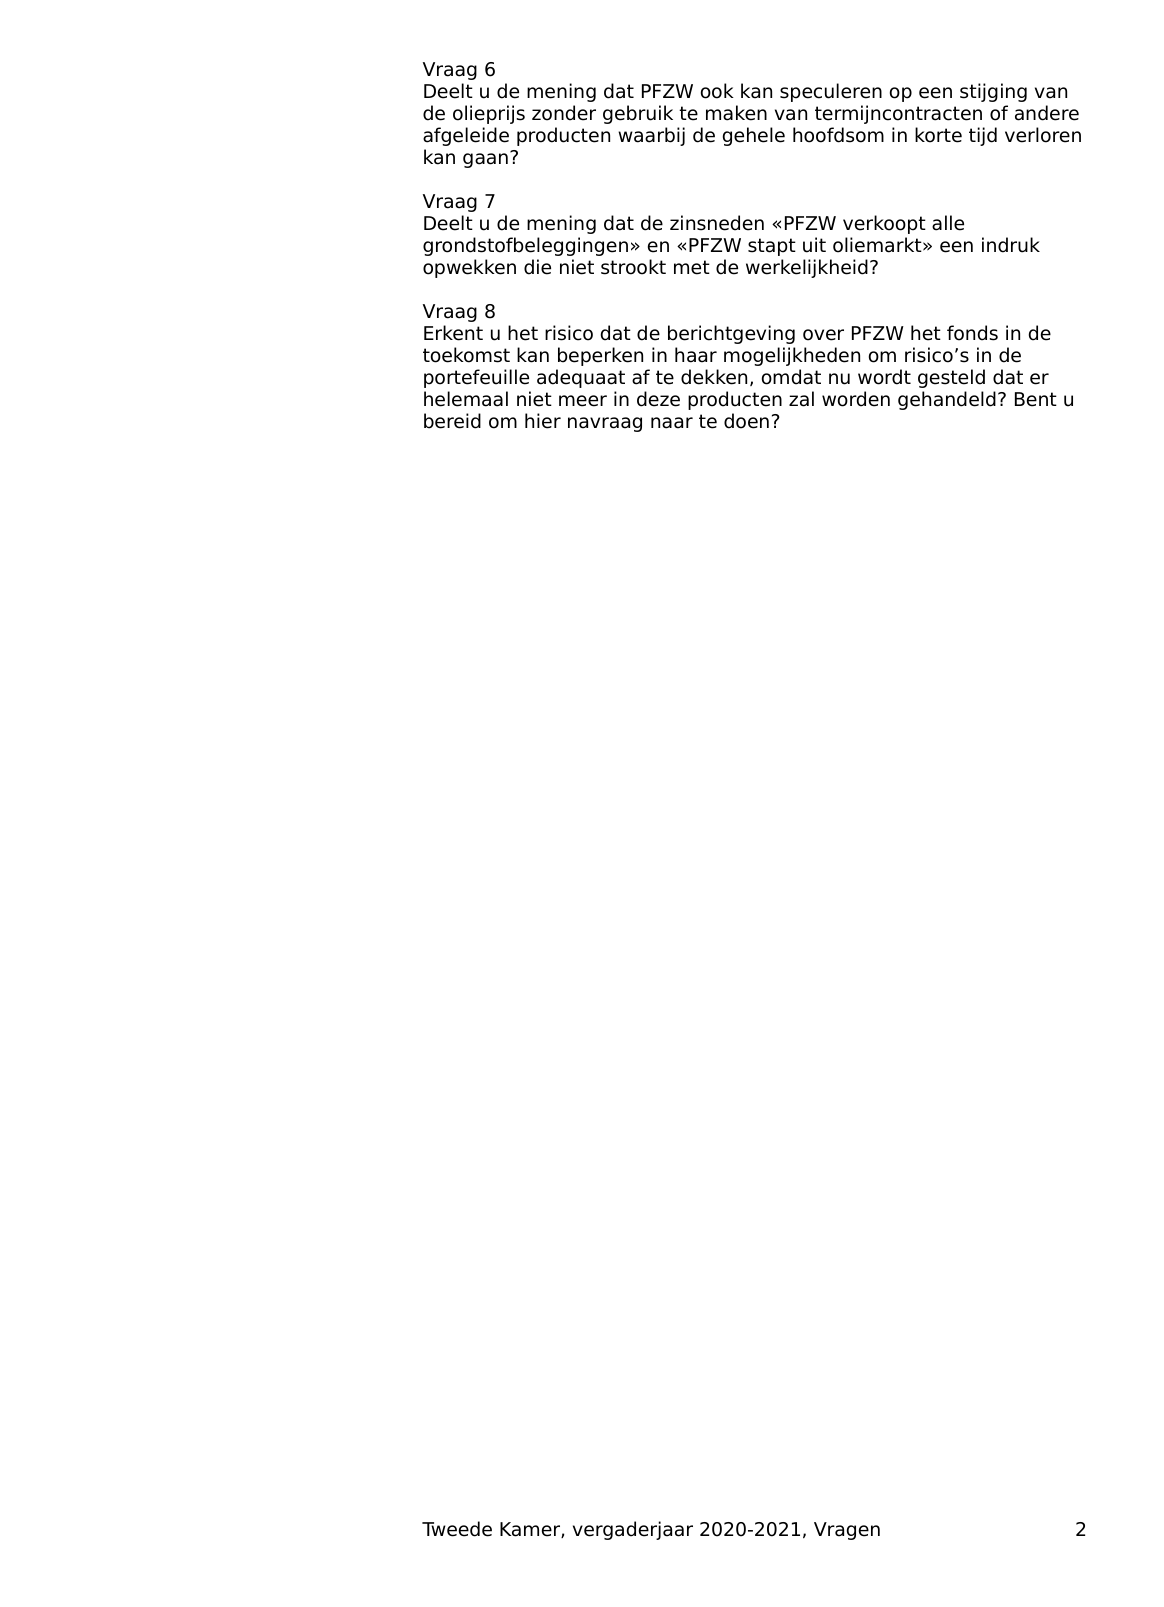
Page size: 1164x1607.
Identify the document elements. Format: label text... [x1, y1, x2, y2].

text Vraag 7 [422, 191, 1087, 213]
text Vraag 6 [422, 59, 1087, 81]
text Vraag 8 [422, 301, 1087, 323]
text Erkent u het risico dat de berichtgeving over PFZW het fonds in de toekomst kan beperken in haar mogelijkheden om risico’s in de portefeuille adequaat af te dekken, omdat nu wordt gesteld dat er helemaal niet meer in deze producten zal worden gehandeld? Bent u bereid om hier navraag naar te doen? [422, 323, 1087, 433]
text Deelt u de mening dat de zinsneden «PFZW verkoopt alle grondstofbeleggingen» en «PFZW stapt uit oliemarkt» een indruk opwekken die niet strookt met de werkelijkheid? [422, 213, 1087, 279]
text Deelt u de mening dat PFZW ook kan speculeren op een stijging van de olieprijs zonder gebruik te maken van termijncontracten of andere afgeleide producten waarbij de gehele hoofdsom in korte tijd verloren kan gaan? [422, 81, 1087, 169]
